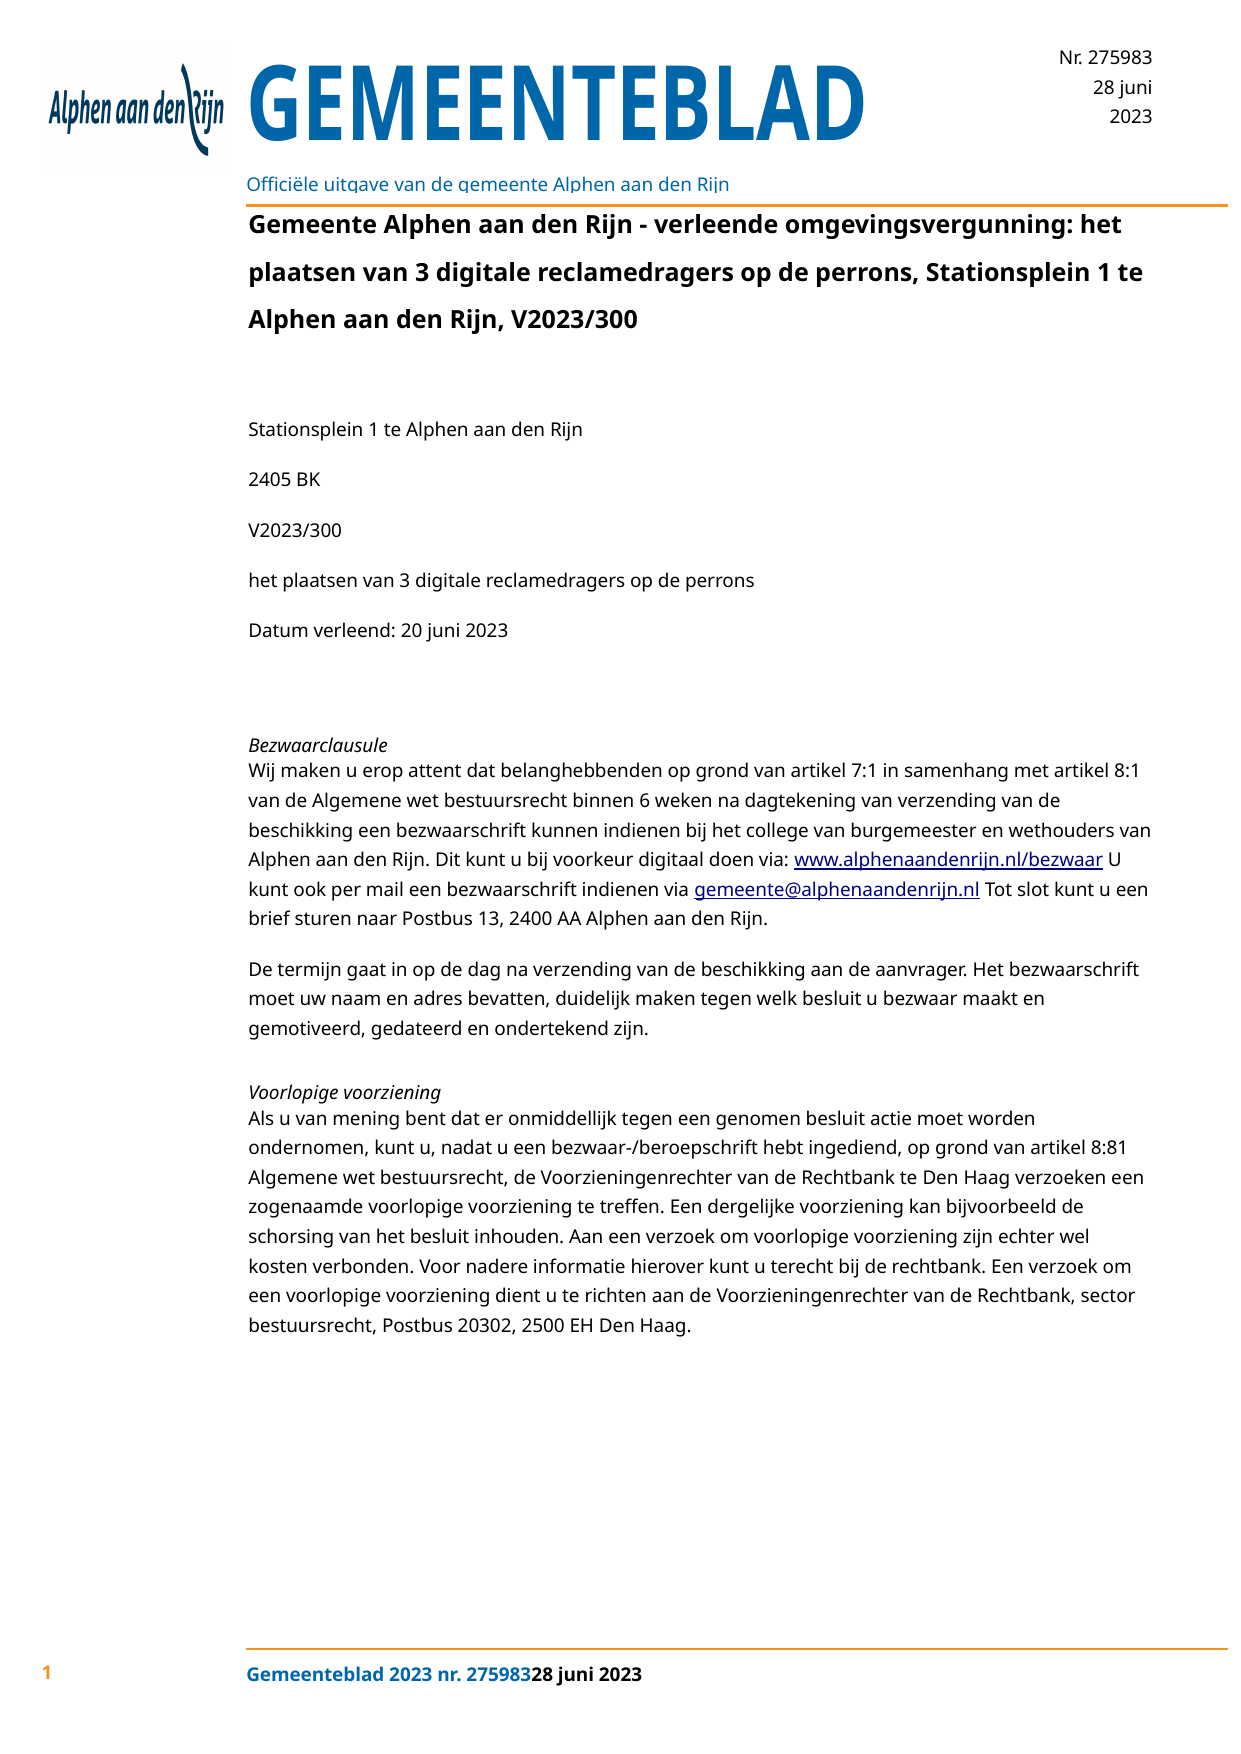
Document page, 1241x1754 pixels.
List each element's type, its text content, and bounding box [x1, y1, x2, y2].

text 2405 BK [248, 466, 1152, 492]
text Wij maken u erop attent dat belanghebbenden op grond van artikel 7:1 in samenhang met artikel 8:1 van de Algemene wet bestuursrecht binnen 6 weken na dagtekening van verzending van de beschikking een bezwaarschrift kunnen indienen bij het college van burgemeester en wethouders van Alphen aan den Rijn. Dit kunt u bij voorkeur digitaal doen via: www.alphenaandenrijn.nl/bezwaar U kunt ook per mail een bezwaarschrift indienen via gemeente@alphenaandenrijn.nl Tot slot kunt u een brief sturen naar Postbus 13, 2400 AA Alphen aan den Rijn. [248, 758, 1152, 931]
text De termijn gaat in op de dag na verzending van de beschikking aan de aanvrager. Het bezwaarschrift moet uw naam en adres bevatten, duidelijk maken tegen welk besluit u bezwaar maakt en gemotiveerd, gedateerd en ondertekend zijn. [248, 956, 1152, 1041]
text het plaatsen van 3 digitale reclamedragers op de perrons [248, 567, 1152, 593]
text V2023/300 [248, 517, 1152, 542]
text Bezwaarclausule [248, 732, 1152, 758]
text Voorlopige voorziening [248, 1079, 1152, 1105]
text Als u van mening bent dat er onmiddellijk tegen een genomen besluit actie moet worden ondernomen, kunt u, nadat u een bezwaar-/beroepschrift hebt ingediend, op grond van artikel 8:81 Algemene wet bestuursrecht, de Voorzieningenrechter van de Rechtbank te Den Haag verzoeken een zogenaamde voorlopige voorziening te treffen. Een dergelijke voorziening kan bijvoorbeeld de schorsing van het besluit inhouden. Aan een verzoek om voorlopige voorziening zijn echter wel kosten verbonden. Voor nadere informatie hierover kunt u terecht bij de rechtbank. Een verzoek om een voorlopige voorziening dient u te richten aan de Voorzieningenrechter van de Rechtbank, sector bestuursrecht, Postbus 20302, 2500 EH Den Haag. [248, 1105, 1152, 1338]
picture [41, 47, 231, 172]
text Stationsplein 1 te Alphen aan den Rijn [248, 416, 1152, 442]
text Datum verleend: 20 juni 2023 [248, 618, 1152, 643]
text Gemeente Alphen aan den Rijn - verleende omgevingsvergunning: het plaatsen van 3 digitale reclamedragers op de perrons, Stationsplein 1 te Alphen aan den Rijn, V2023/300 [248, 207, 1152, 336]
